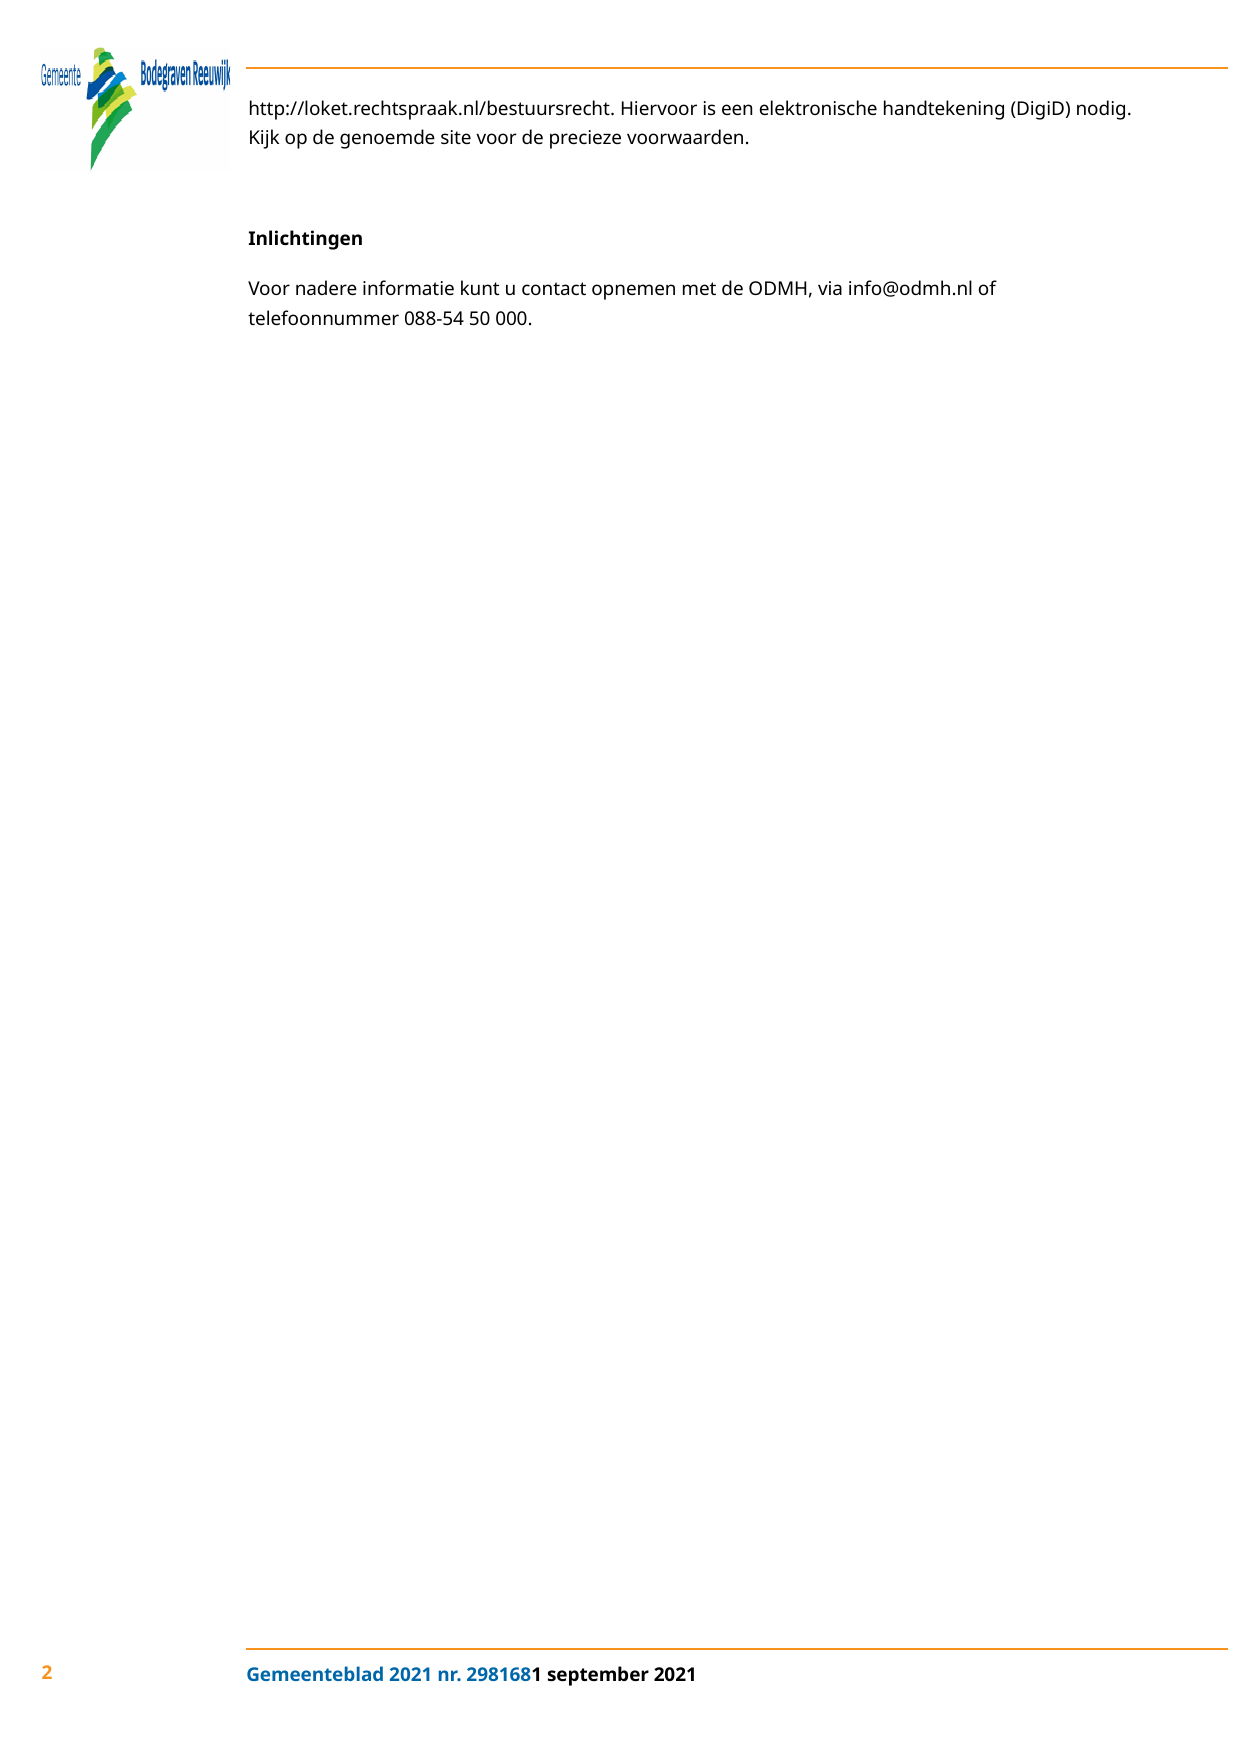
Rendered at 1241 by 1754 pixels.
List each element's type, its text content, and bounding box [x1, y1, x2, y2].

picture [41, 47, 231, 172]
text Voor nadere informatie kunt u contact opnemen met de ODMH, via info@odmh.nl of telefoonnummer 088-54 50 000. [248, 276, 1152, 331]
text http://loket.rechtspraak.nl/bestuursrecht. Hiervoor is een elektronische handtekening (DigiD) nodig. Kijk op de genoemde site voor de precieze voorwaarden. [248, 95, 1152, 150]
text Inlichtingen [248, 225, 1152, 251]
